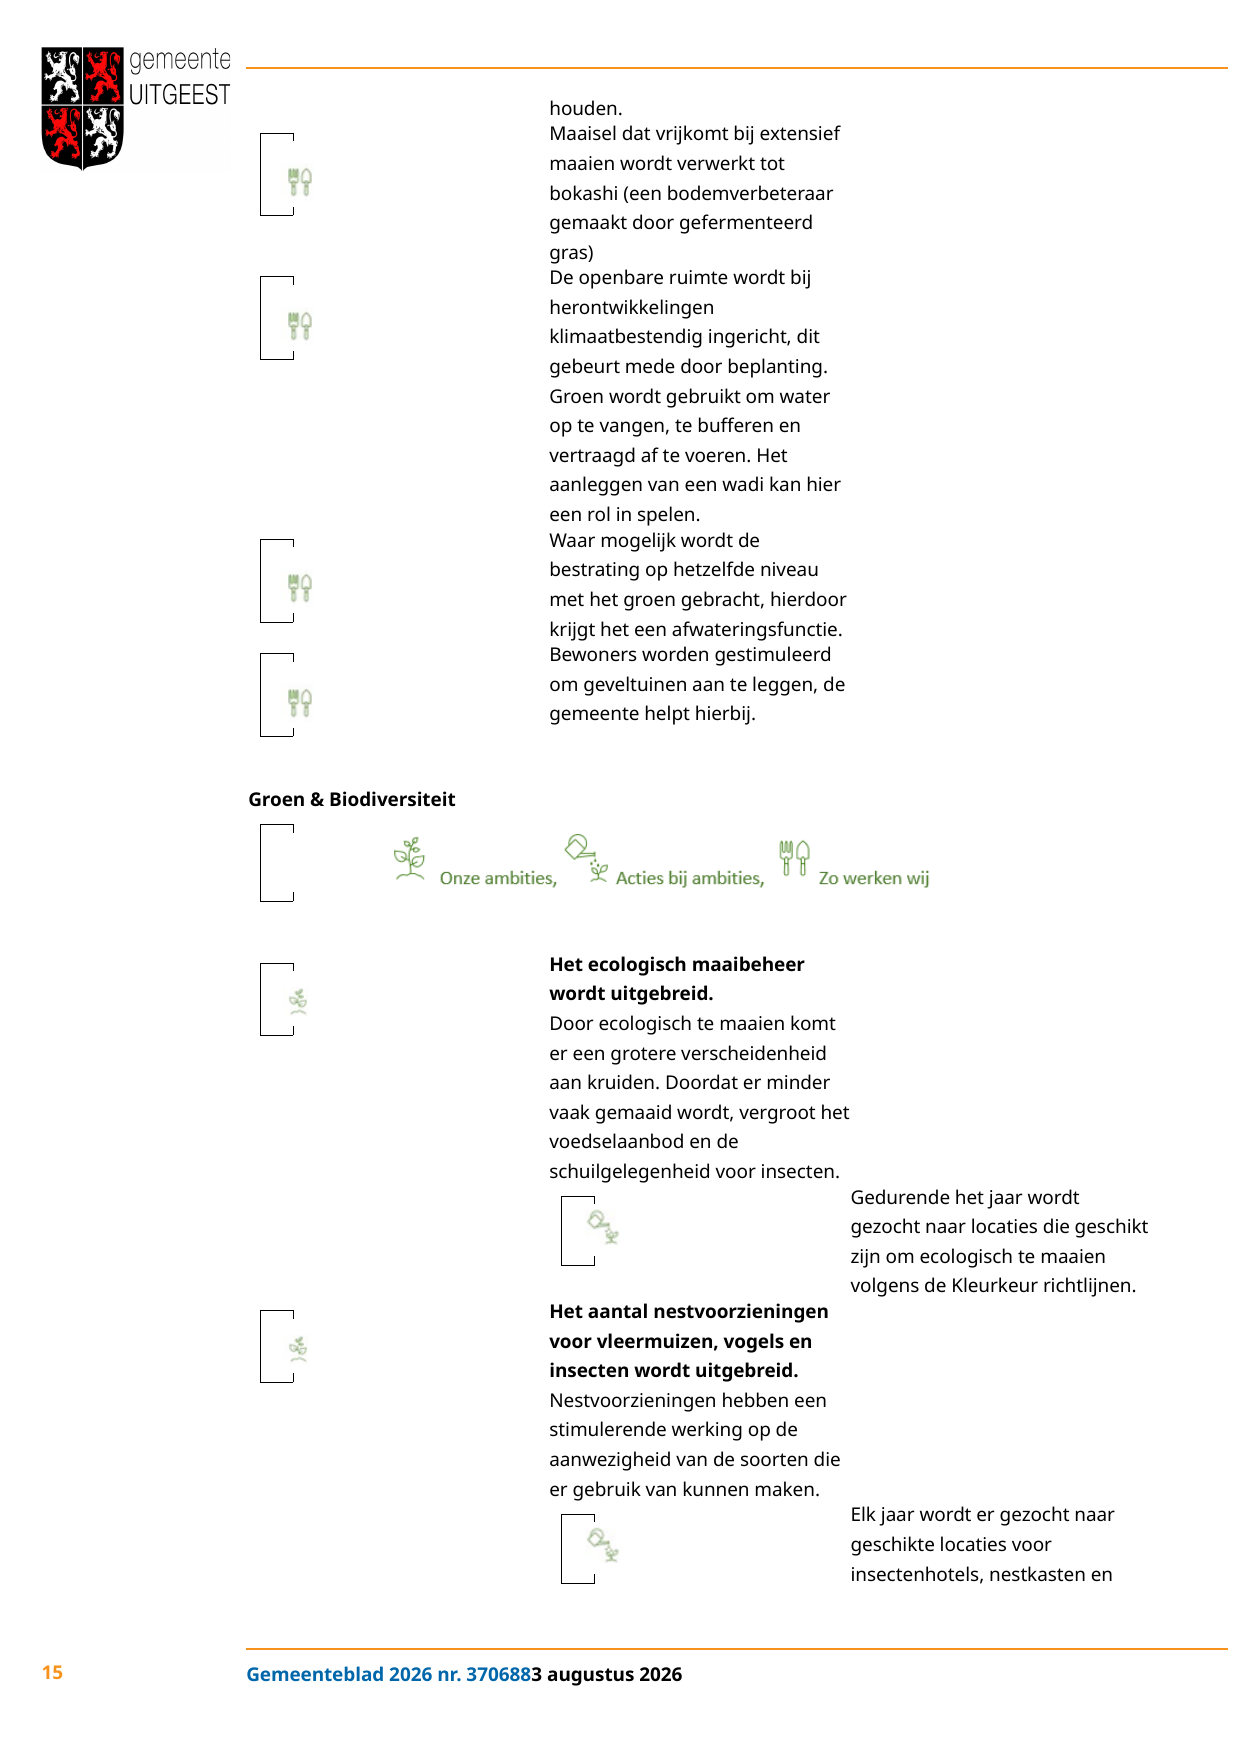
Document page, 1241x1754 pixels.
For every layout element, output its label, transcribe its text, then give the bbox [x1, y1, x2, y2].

table_cell Gedurende het jaar wordt gezocht naar locaties die geschikt zijn om ecologisch te maaien volgens de Kleurkeur richtlijnen. [850, 1184, 1152, 1298]
table_header [850, 951, 1152, 1184]
picture [268, 1319, 328, 1373]
table_header Het ecologisch maaibeheer wordt uitgebreid. Door ecologisch te maaien komt er een grotere verscheidenheid aan kruiden. Doordat er minder vaak gemaaid wordt, vergroot het voedselaanbod en de schuilgelegenheid voor insecten. [549, 951, 850, 1184]
picture [268, 141, 328, 207]
table_cell Maaisel dat vrijkomt bij extensief maaien wordt verwerkt tot bokashi (een bodemverbeteraar gemaakt door gefermenteerd gras) [549, 121, 850, 264]
table_cell [248, 265, 549, 527]
picture [41, 47, 231, 172]
picture [268, 547, 328, 613]
table_cell [248, 95, 549, 121]
table_cell [248, 1298, 549, 1502]
table_cell houden. [549, 95, 850, 121]
picture [570, 1204, 629, 1256]
table_cell [850, 121, 1152, 264]
table_cell Elk jaar wordt er gezocht naar geschikte locaties voor insectenhotels, nestkasten en [850, 1502, 1152, 1600]
table_cell [850, 1298, 1152, 1502]
table_cell [850, 95, 1152, 121]
table_cell [850, 641, 1152, 754]
table_cell [549, 1502, 850, 1522]
table_cell [850, 265, 1152, 527]
table_cell [549, 1184, 850, 1298]
picture [268, 662, 328, 728]
table_cell [248, 527, 549, 641]
table_cell [562, 1523, 594, 1583]
picture [268, 285, 328, 351]
table_cell [248, 1184, 549, 1298]
picture [570, 1522, 629, 1574]
table_cell [248, 813, 1152, 918]
table_cell [549, 1523, 850, 1600]
table_cell Waar mogelijk wordt de bestrating op hetzelfde niveau met het groen gebracht, hierdoor krijgt het een afwateringsfunctie. [549, 527, 850, 641]
table_cell Bewoners worden gestimuleerd om geveltuinen aan te leggen, de gemeente helpt hierbij. [549, 641, 850, 754]
table_cell [562, 1515, 594, 1522]
table_cell Het aantal nestvoorzieningen voor vleermuizen, vogels en insecten wordt uitgebreid. Nestvoorzieningen hebben een stimulerende werking op de aanwezigheid van de soorten die er gebruik van kunnen maken. [549, 1298, 850, 1502]
picture [268, 971, 328, 1026]
table_cell De openbare ruimte wordt bij herontwikkelingen klimaatbestendig ingericht, dit gebeurt mede door beplanting. Groen wordt gebruikt om water op te vangen, te bufferen en vertraagd af te voeren. Het aanleggen van een wadi kan hier een rol in spelen. [549, 265, 850, 527]
table_cell [850, 527, 1152, 641]
table_cell [248, 1502, 549, 1600]
table_header [248, 951, 549, 1184]
table_header Groen & Biodiversiteit [248, 787, 1152, 812]
table_cell [248, 121, 549, 264]
picture [268, 833, 978, 892]
table_cell [248, 641, 549, 754]
